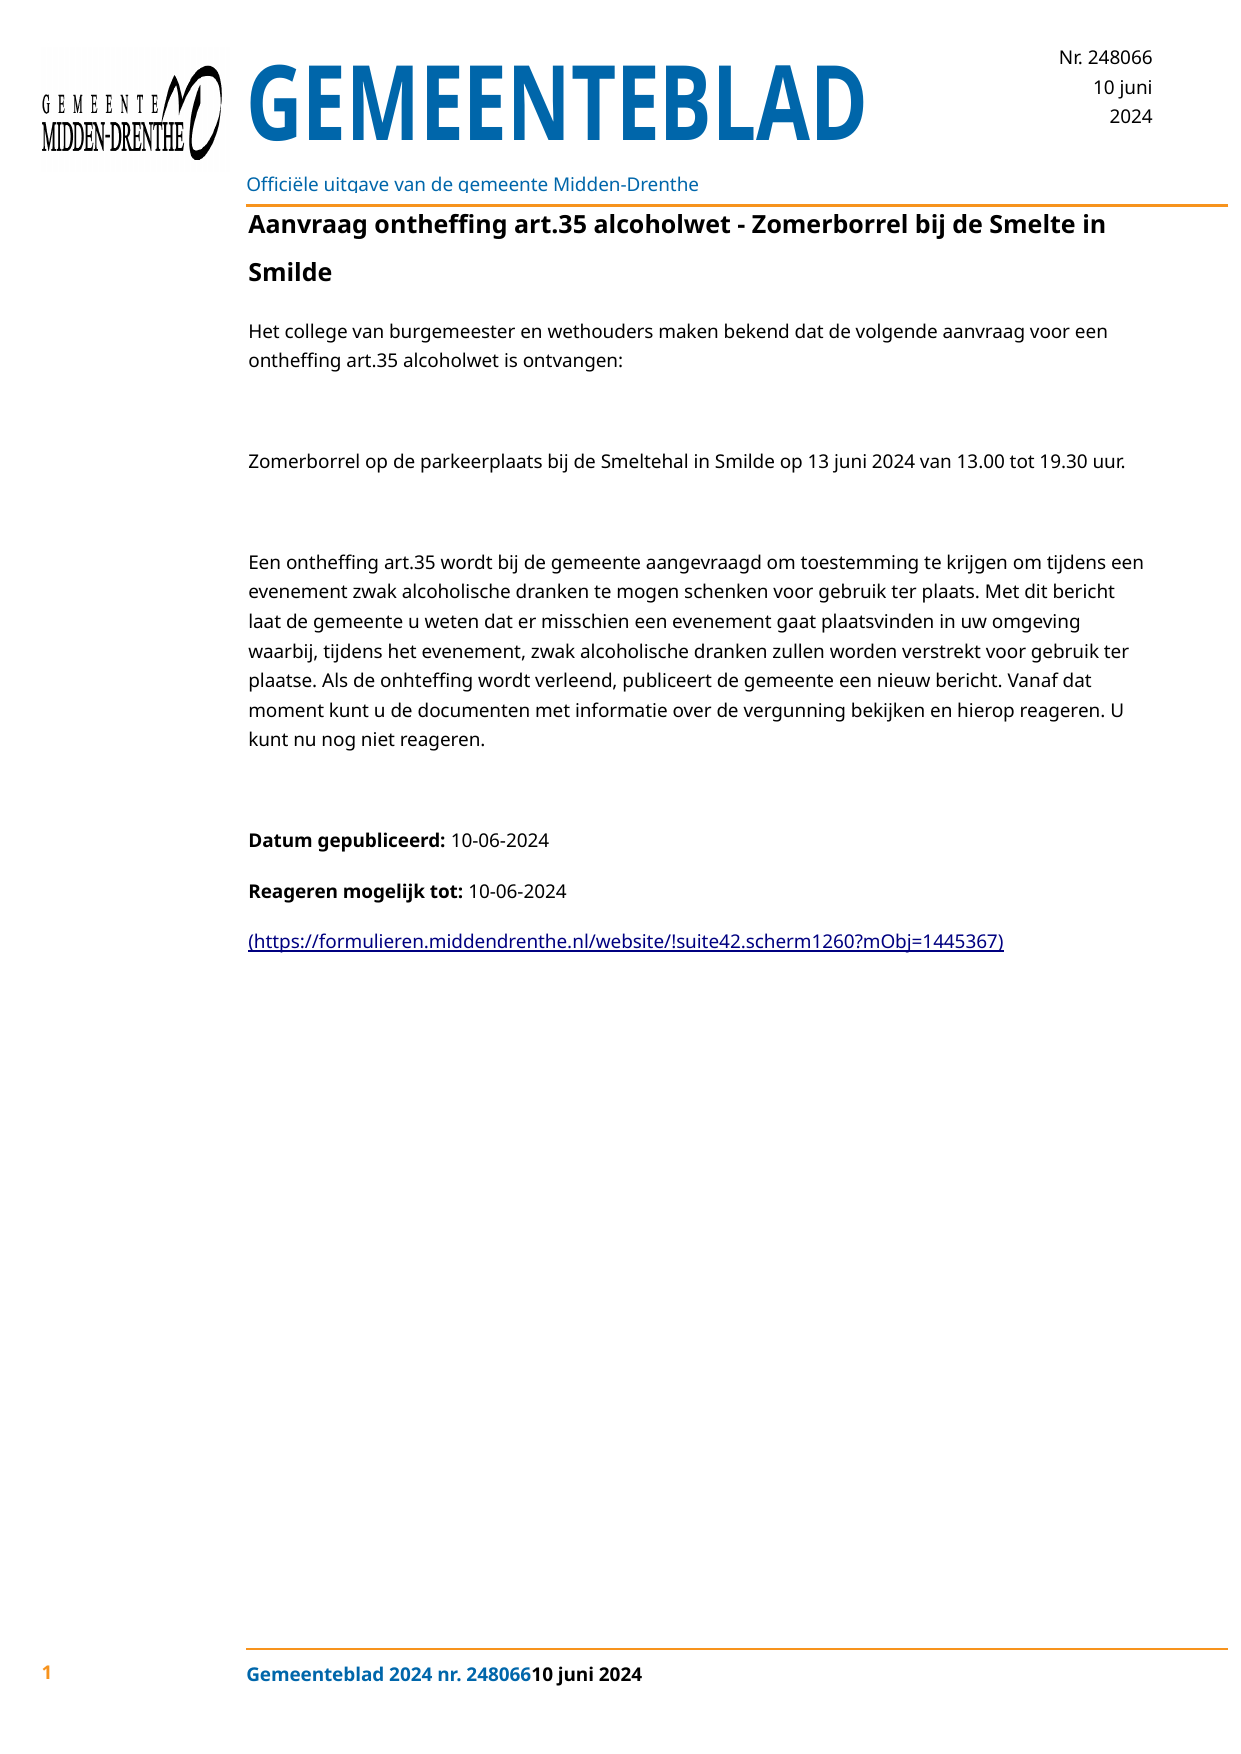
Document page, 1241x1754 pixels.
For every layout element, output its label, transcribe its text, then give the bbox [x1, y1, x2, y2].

text Datum gepubliceerd: 10-06-2024 [248, 827, 1152, 853]
text Aanvraag ontheffing art.35 alcoholwet - Zomerborrel bij de Smelte in Smilde [248, 207, 1152, 288]
text (https://formulieren.middendrenthe.nl/website/!suite42.scherm1260?mObj=1445367) [248, 928, 1152, 954]
text Zomerborrel op de parkeerplaats bij de Smeltehal in Smilde op 13 juni 2024 van 13.00 tot 19.30 uur. [248, 448, 1152, 474]
picture [41, 47, 231, 172]
text Het college van burgemeester en wethouders maken bekend dat de volgende aanvraag voor een ontheffing art.35 alcoholwet is ontvangen: [248, 318, 1152, 373]
text Een ontheffing art.35 wordt bij de gemeente aangevraagd om toestemming te krijgen om tijdens een evenement zwak alcoholische dranken te mogen schenken voor gebruik ter plaats. Met dit bericht laat de gemeente u weten dat er misschien een evenement gaat plaatsvinden in uw omgeving waarbij, tijdens het evenement, zwak alcoholische dranken zullen worden verstrekt voor gebruik ter plaatse. Als de onhteffing wordt verleend, publiceert de gemeente een nieuw bericht. Vanaf dat moment kunt u de documenten met informatie over de vergunning bekijken en hierop reageren. U kunt nu nog niet reageren. [248, 549, 1152, 752]
text Reageren mogelijk tot: 10-06-2024 [248, 878, 1152, 904]
